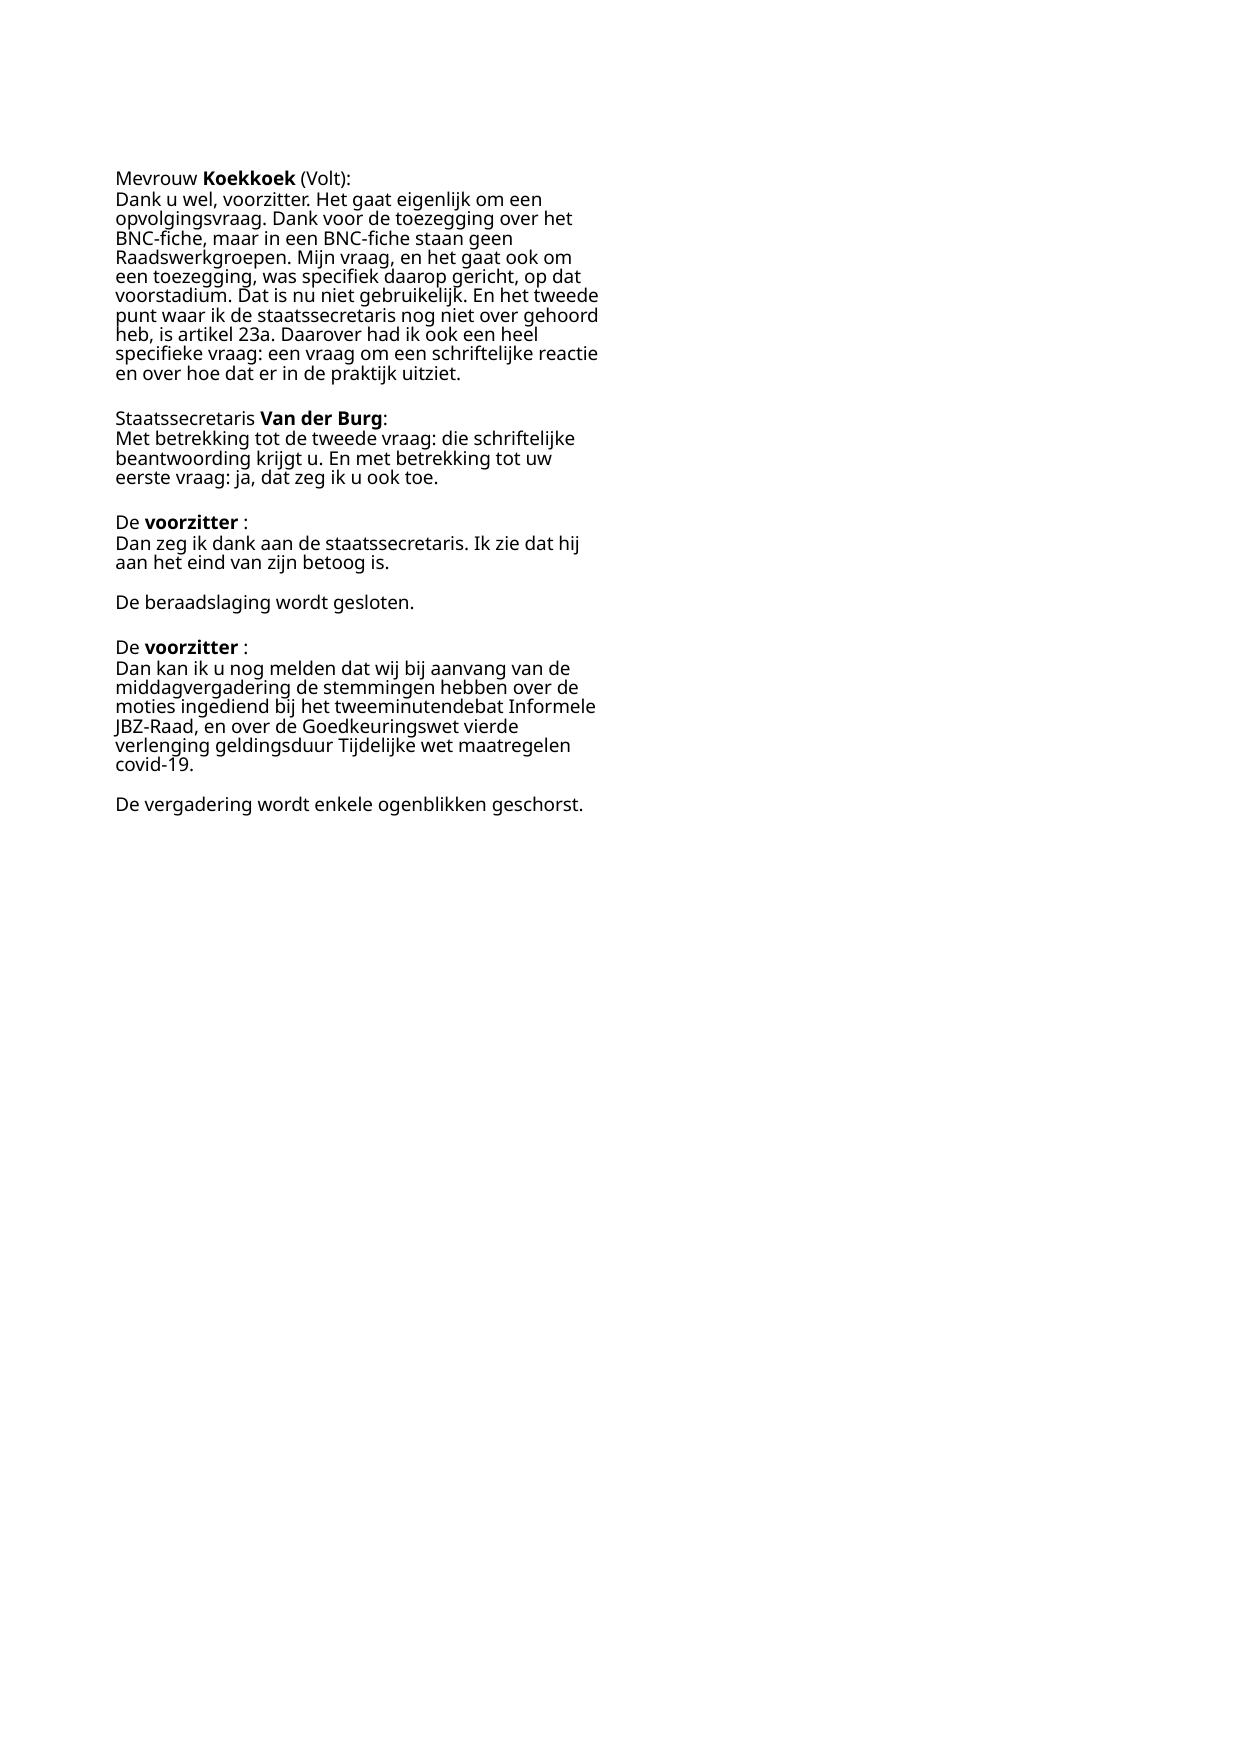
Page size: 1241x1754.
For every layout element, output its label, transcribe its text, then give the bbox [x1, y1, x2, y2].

text Dank u wel, voorzitter. Het gaat eigenlijk om een opvolgingsvraag. Dank voor de toezegging over het BNC-fiche, maar in een BNC-fiche staan geen Raadswerkgroepen. Mijn vraag, en het gaat ook om een toezegging, was specifiek daarop gericht, op dat voorstadium. Dat is nu niet gebruikelijk. En het tweede punt waar ik de staatssecretaris nog niet over gehoord heb, is artikel 23a. Daarover had ik ook een heel specifieke vraag: een vraag om een schriftelijke reactie en over hoe dat er in de praktijk uitziet. [115, 191, 605, 384]
text De vergadering wordt enkele ogenblikken geschorst. [115, 796, 605, 816]
text De voorzitter : [115, 509, 605, 535]
text De voorzitter : [115, 634, 605, 660]
text De beraadslaging wordt gesloten. [115, 594, 605, 613]
text Mevrouw Koekkoek (Volt): [115, 165, 605, 191]
text Dan kan ik u nog melden dat wij bij aanvang van de middagvergadering de stemmingen hebben over de moties ingediend bij het tweeminutendebat Informele JBZ-Raad, en over de Goedkeuringswet vierde verlenging geldingsduur Tijdelijke wet maatregelen covid-19. [115, 660, 605, 776]
text Dan zeg ik dank aan de staatssecretaris. Ik zie dat hij aan het eind van zijn betoog is. [115, 535, 605, 573]
text Met betrekking tot de tweede vraag: die schriftelijke beantwoording krijgt u. En met betrekking tot uw eerste vraag: ja, dat zeg ik u ook toe. [115, 430, 605, 488]
text Staatssecretaris Van der Burg: [115, 405, 605, 430]
